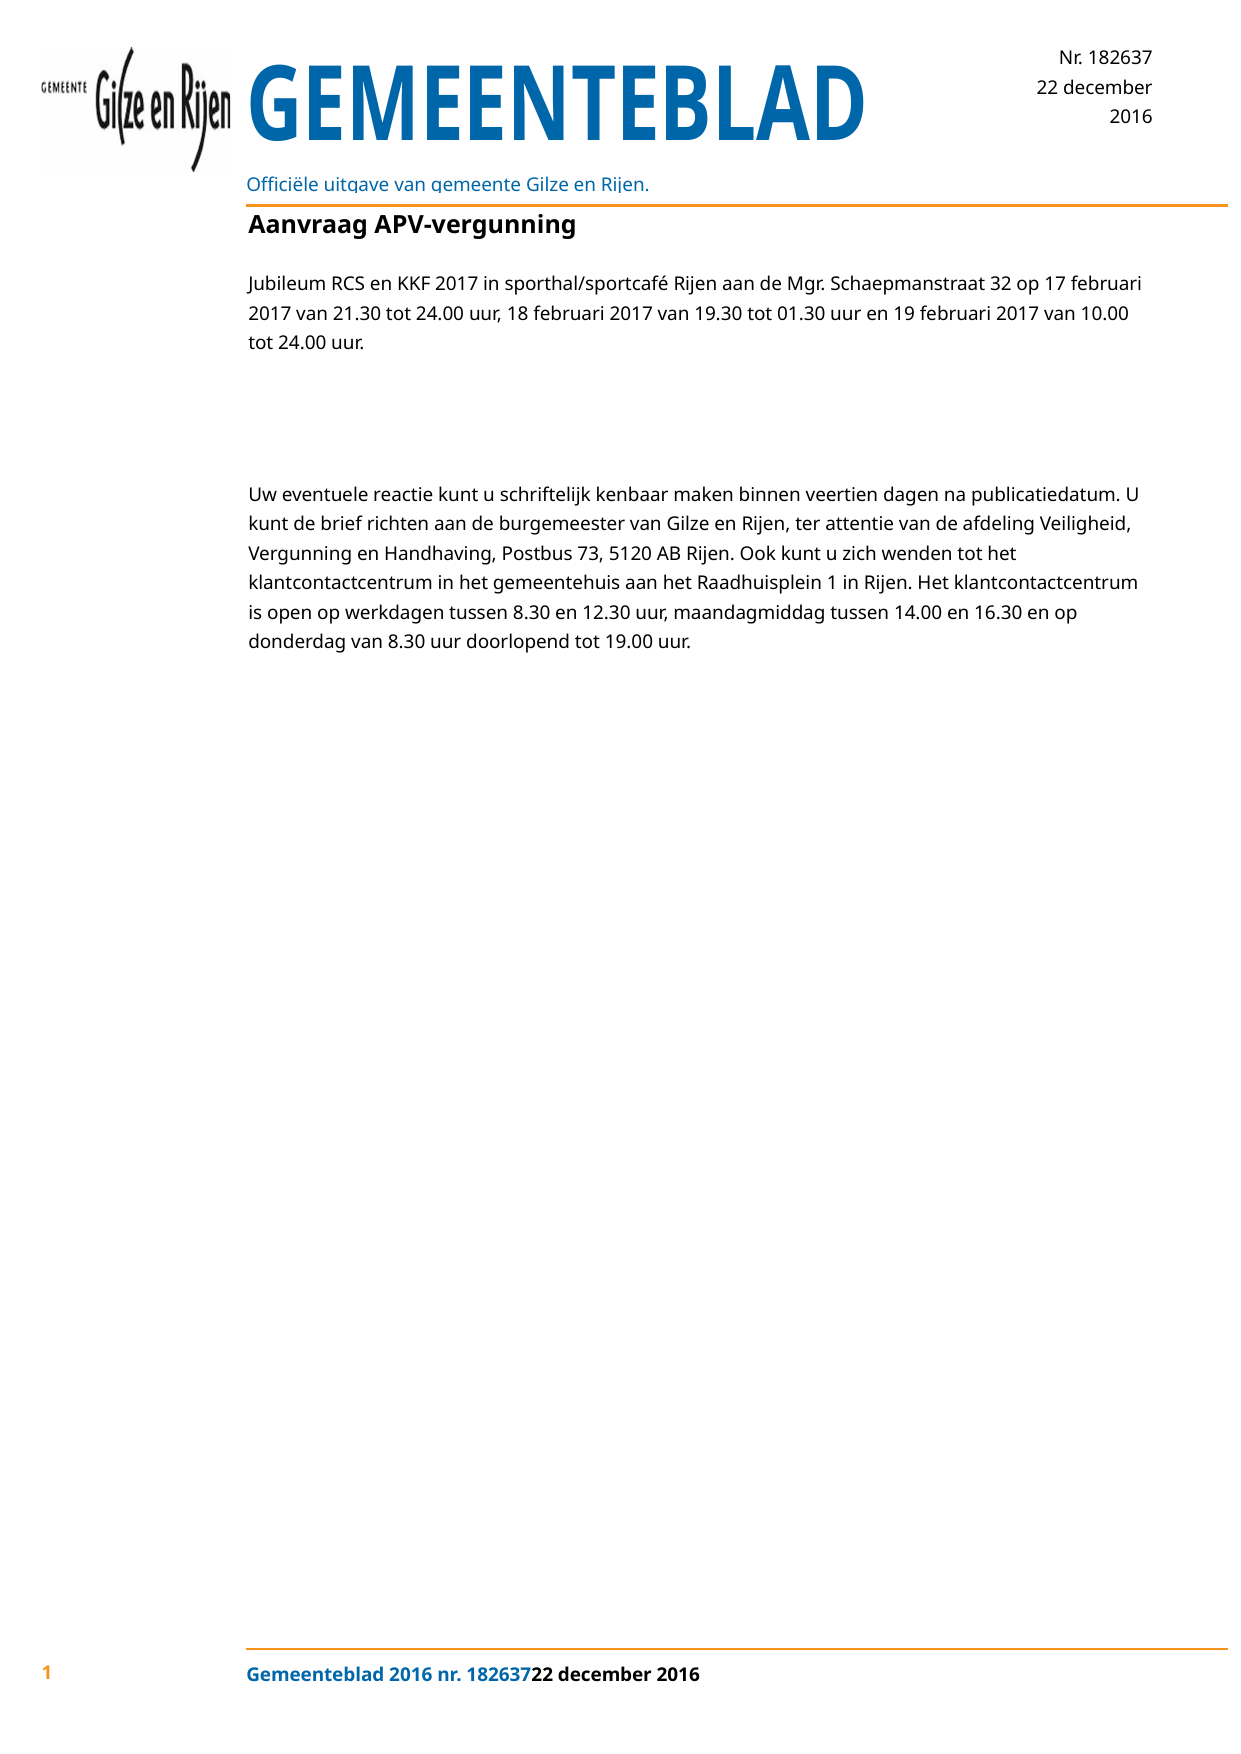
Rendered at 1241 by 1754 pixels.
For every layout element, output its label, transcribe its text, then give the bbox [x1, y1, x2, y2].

picture [41, 47, 231, 172]
text Uw eventuele reactie kunt u schriftelijk kenbaar maken binnen veertien dagen na publicatiedatum. U kunt de brief richten aan de burgemeester van Gilze en Rijen, ter attentie van de afdeling Veiligheid, Vergunning en Handhaving, Postbus 73, 5120 AB Rijen. Ook kunt u zich wenden tot het klantcontactcentrum in het gemeentehuis aan het Raadhuisplein 1 in Rijen. Het klantcontactcentrum is open op werkdagen tussen 8.30 en 12.30 uur, maandagmiddag tussen 14.00 en 16.30 en op donderdag van 8.30 uur doorlopend tot 19.00 uur. [248, 481, 1152, 654]
text Aanvraag APV-vergunning [248, 207, 1152, 241]
text Jubileum RCS en KKF 2017 in sporthal/sportcafé Rijen aan de Mgr. Schaepmanstraat 32 op 17 februari 2017 van 21.30 tot 24.00 uur, 18 februari 2017 van 19.30 tot 01.30 uur en 19 februari 2017 van 10.00 tot 24.00 uur. [248, 270, 1152, 355]
